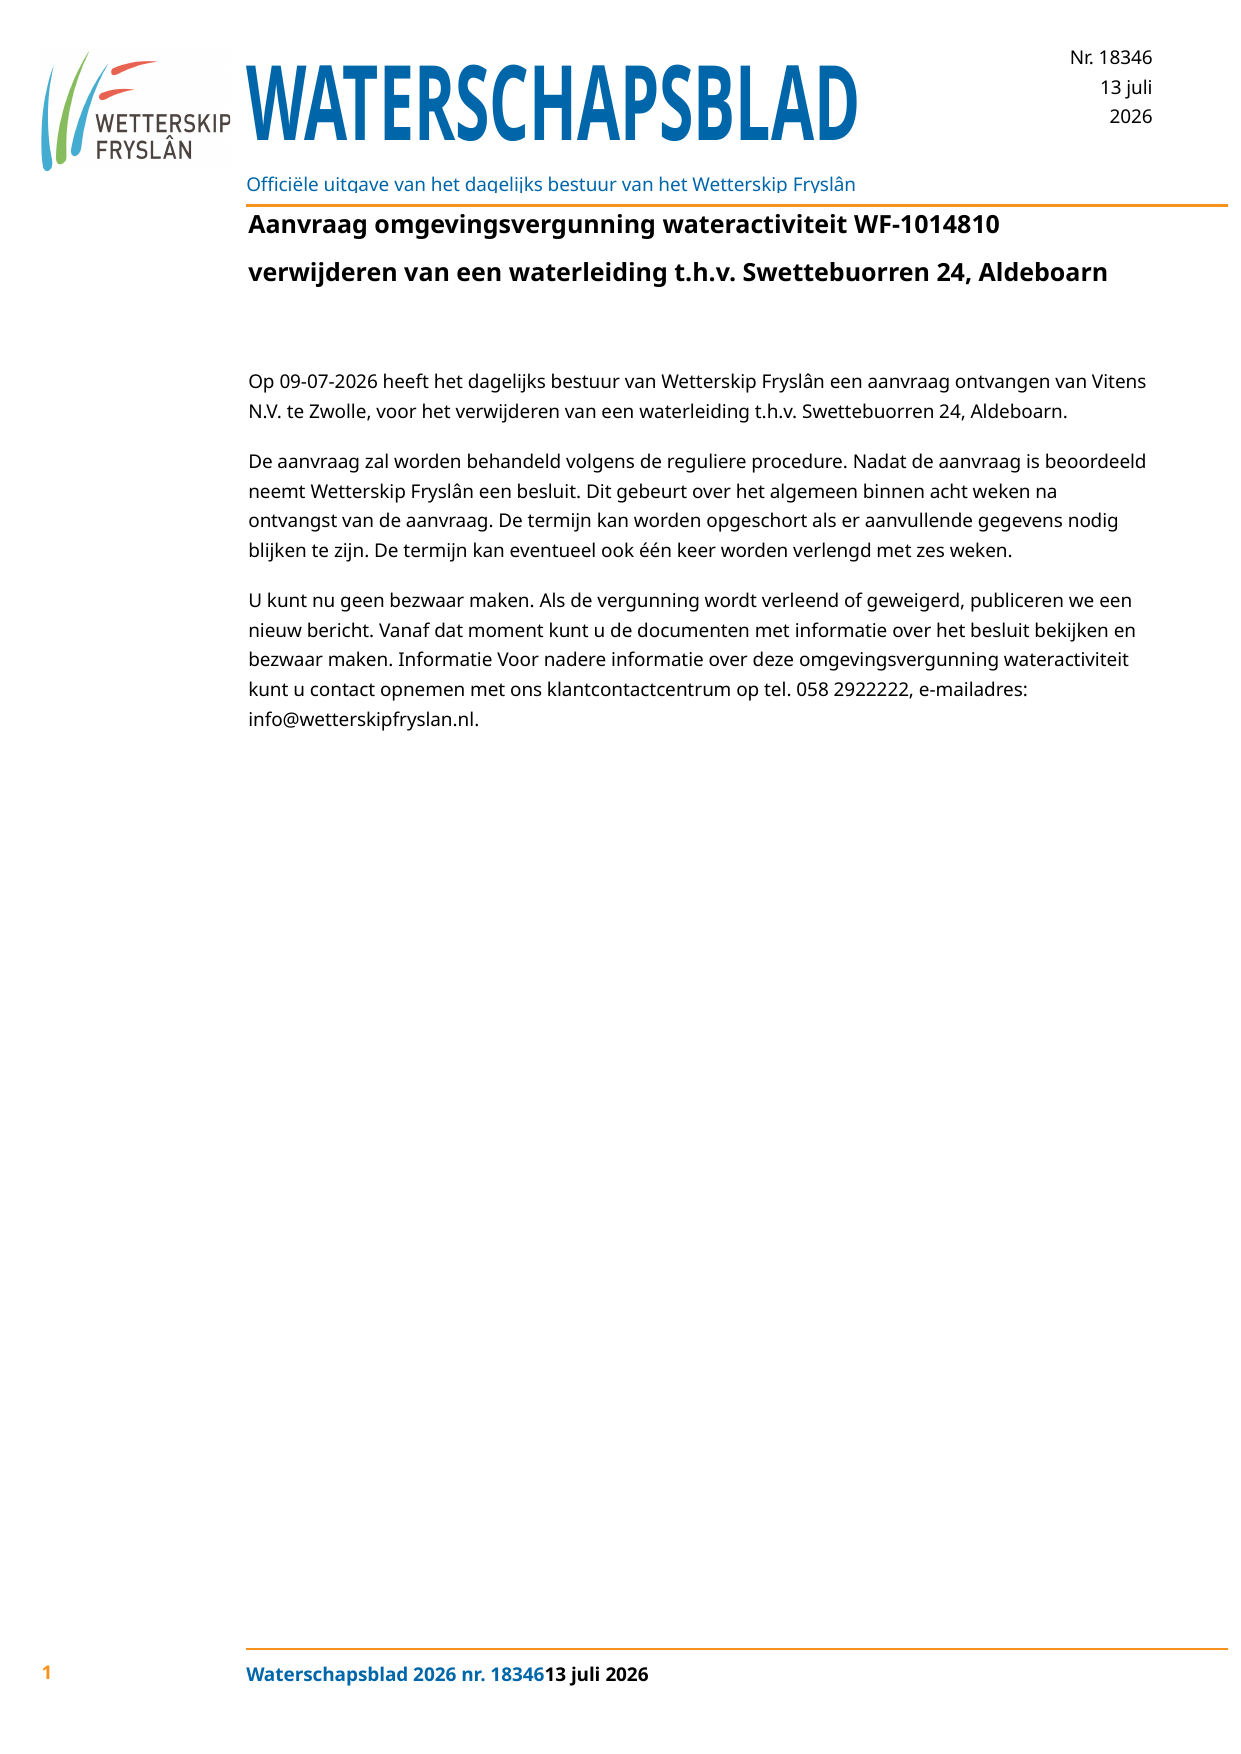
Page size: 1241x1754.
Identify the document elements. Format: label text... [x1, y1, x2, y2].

text De aanvraag zal worden behandeld volgens de reguliere procedure. Nadat de aanvraag is beoordeeld neemt Wetterskip Fryslân een besluit. Dit gebeurt over het algemeen binnen acht weken na ontvangst van de aanvraag. De termijn kan worden opgeschort als er aanvullende gegevens nodig blijken te zijn. De termijn kan eventueel ook één keer worden verlengd met zes weken. [248, 448, 1152, 563]
text Op 09-07-2026 heeft het dagelijks bestuur van Wetterskip Fryslân een aanvraag ontvangen van Vitens N.V. te Zwolle, voor het verwijderen van een waterleiding t.h.v. Swettebuorren 24, Aldeboarn. [248, 368, 1152, 424]
text Aanvraag omgevingsvergunning wateractiviteit WF-1014810 verwijderen van een waterleiding t.h.v. Swettebuorren 24, Aldeboarn [248, 207, 1152, 288]
text U kunt nu geen bezwaar maken. Als de vergunning wordt verleend of geweigerd, publiceren we een nieuw bericht. Vanaf dat moment kunt u de documenten met informatie over het besluit bekijken en bezwaar maken. Informatie Voor nadere informatie over deze omgevingsvergunning wateractiviteit kunt u contact opnemen met ons klantcontactcentrum op tel. 058 2922222, e-mailadres: info@wetterskipfryslan.nl. [248, 587, 1152, 732]
picture [41, 47, 231, 172]
